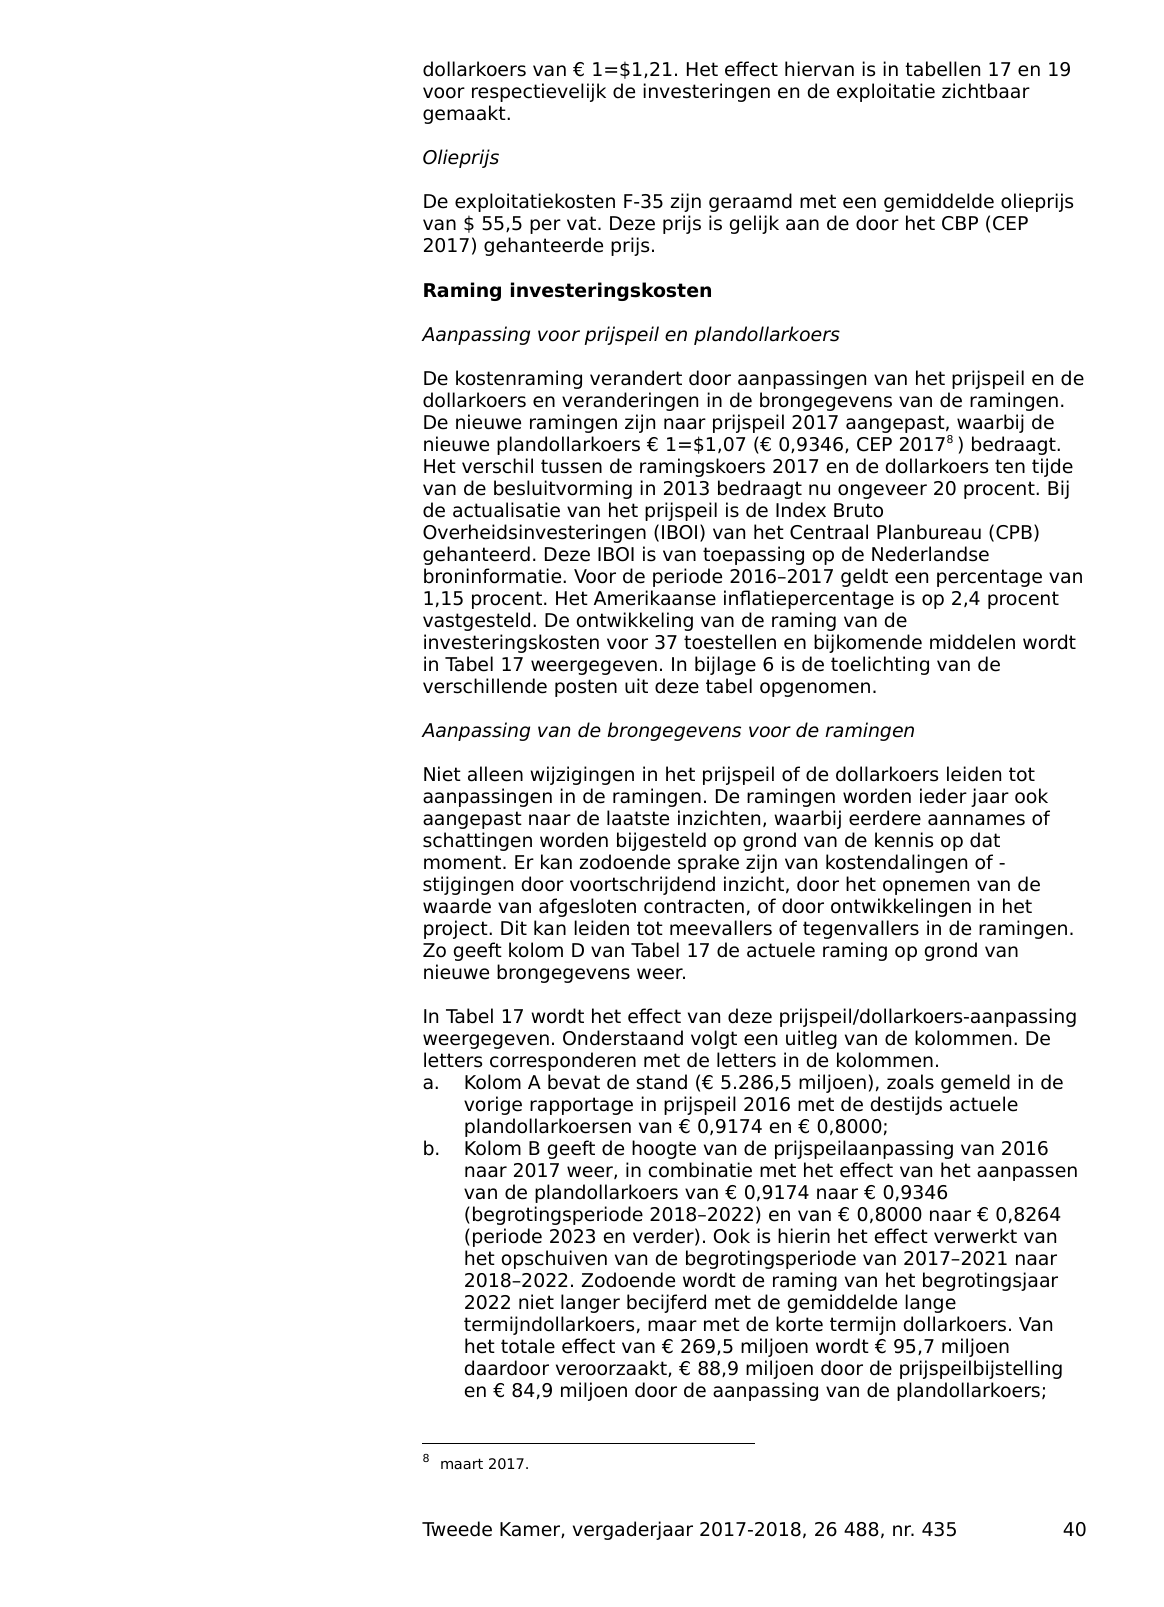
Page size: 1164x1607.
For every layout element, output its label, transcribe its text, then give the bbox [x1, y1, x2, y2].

text b. Kolom B geeft de hoogte van de prijspeilaanpassing van 2016 naar 2017 weer, in combinatie met het effect van het aanpassen van de plandollarkoers van € 0,9174 naar € 0,9346 (begrotingsperiode 2018–2022) en van € 0,8000 naar € 0,8264 (periode 2023 en verder). Ook is hierin het effect verwerkt van het opschuiven van de begrotingsperiode van 2017–2021 naar 2018–2022. Zodoende wordt de raming van het begrotingsjaar 2022 niet langer becijferd met de gemiddelde lange termijndollarkoers, maar met de korte termijn dollarkoers. Van het totale effect van € 269,5 miljoen wordt € 95,7 miljoen daardoor veroorzaakt, € 88,9 miljoen door de prijspeilbijstelling en € 84,9 miljoen door de aanpassing van de plandollarkoers; [422, 1138, 1087, 1401]
text a. Kolom A bevat de stand (€ 5.286,5 miljoen), zoals gemeld in de vorige rapportage in prijspeil 2016 met de destijds actuele plandollarkoersen van € 0,9174 en € 0,8000; [422, 1072, 1087, 1138]
text In Tabel 17 wordt het effect van deze prijspeil/dollarkoers-aanpassing weergegeven. Onderstaand volgt een uitleg van de kolommen. De letters corresponderen met de letters in de kolommen. [422, 1006, 1087, 1072]
text De exploitatiekosten F-35 zijn geraamd met een gemiddelde olieprijs van $ 55,5 per vat. Deze prijs is gelijk aan de door het CBP (CEP 2017) gehanteerde prijs. [422, 191, 1087, 257]
subtitle Aanpassing voor prijspeil en plandollarkoers [422, 324, 1087, 346]
text maart 2017. [422, 1452, 1087, 1474]
subtitle Raming investeringskosten [422, 279, 1087, 301]
text Niet alleen wijzigingen in het prijspeil of de dollarkoers leiden tot aanpassingen in de ramingen. De ramingen worden ieder jaar ook aangepast naar de laatste inzichten, waarbij eerdere aannames of schattingen worden bijgesteld op grond van de kennis op dat moment. Er kan zodoende sprake zijn van kostendalingen of -stijgingen door voortschrijdend inzicht, door het opnemen van de waarde van afgesloten contracten, of door ontwikkelingen in het project. Dit kan leiden tot meevallers of tegenvallers in de ramingen. Zo geeft kolom D van Tabel 17 de actuele raming op grond van nieuwe brongegevens weer. [422, 764, 1087, 984]
subtitle Aanpassing van de brongegevens voor de ramingen [422, 720, 1087, 742]
subtitle Olieprijs [422, 147, 1087, 169]
text dollarkoers van € 1=$1,21. Het effect hiervan is in tabellen 17 en 19 voor respectievelijk de investeringen en de exploitatie zichtbaar gemaakt. [422, 59, 1087, 125]
text De kostenraming verandert door aanpassingen van het prijspeil en de dollarkoers en veranderingen in de brongegevens van de ramingen. De nieuwe ramingen zijn naar prijspeil 2017 aangepast, waarbij de nieuwe plandollarkoers € 1=$1,07 (€ 0,9346, CEP 2017) bedraagt. Het verschil tussen de ramingskoers 2017 en de dollarkoers ten tijde van de besluitvorming in 2013 bedraagt nu ongeveer 20 procent. Bij de actualisatie van het prijspeil is de Index Bruto Overheidsinvesteringen (IBOI) van het Centraal Planbureau (CPB) gehanteerd. Deze IBOI is van toepassing op de Nederlandse broninformatie. Voor de periode 2016–2017 geldt een percentage van 1,15 procent. Het Amerikaanse inflatiepercentage is op 2,4 procent vastgesteld. De ontwikkeling van de raming van de investeringskosten voor 37 toestellen en bijkomende middelen wordt in Tabel 17 weergegeven. In bijlage 6 is de toelichting van de verschillende posten uit deze tabel opgenomen. [422, 368, 1087, 697]
